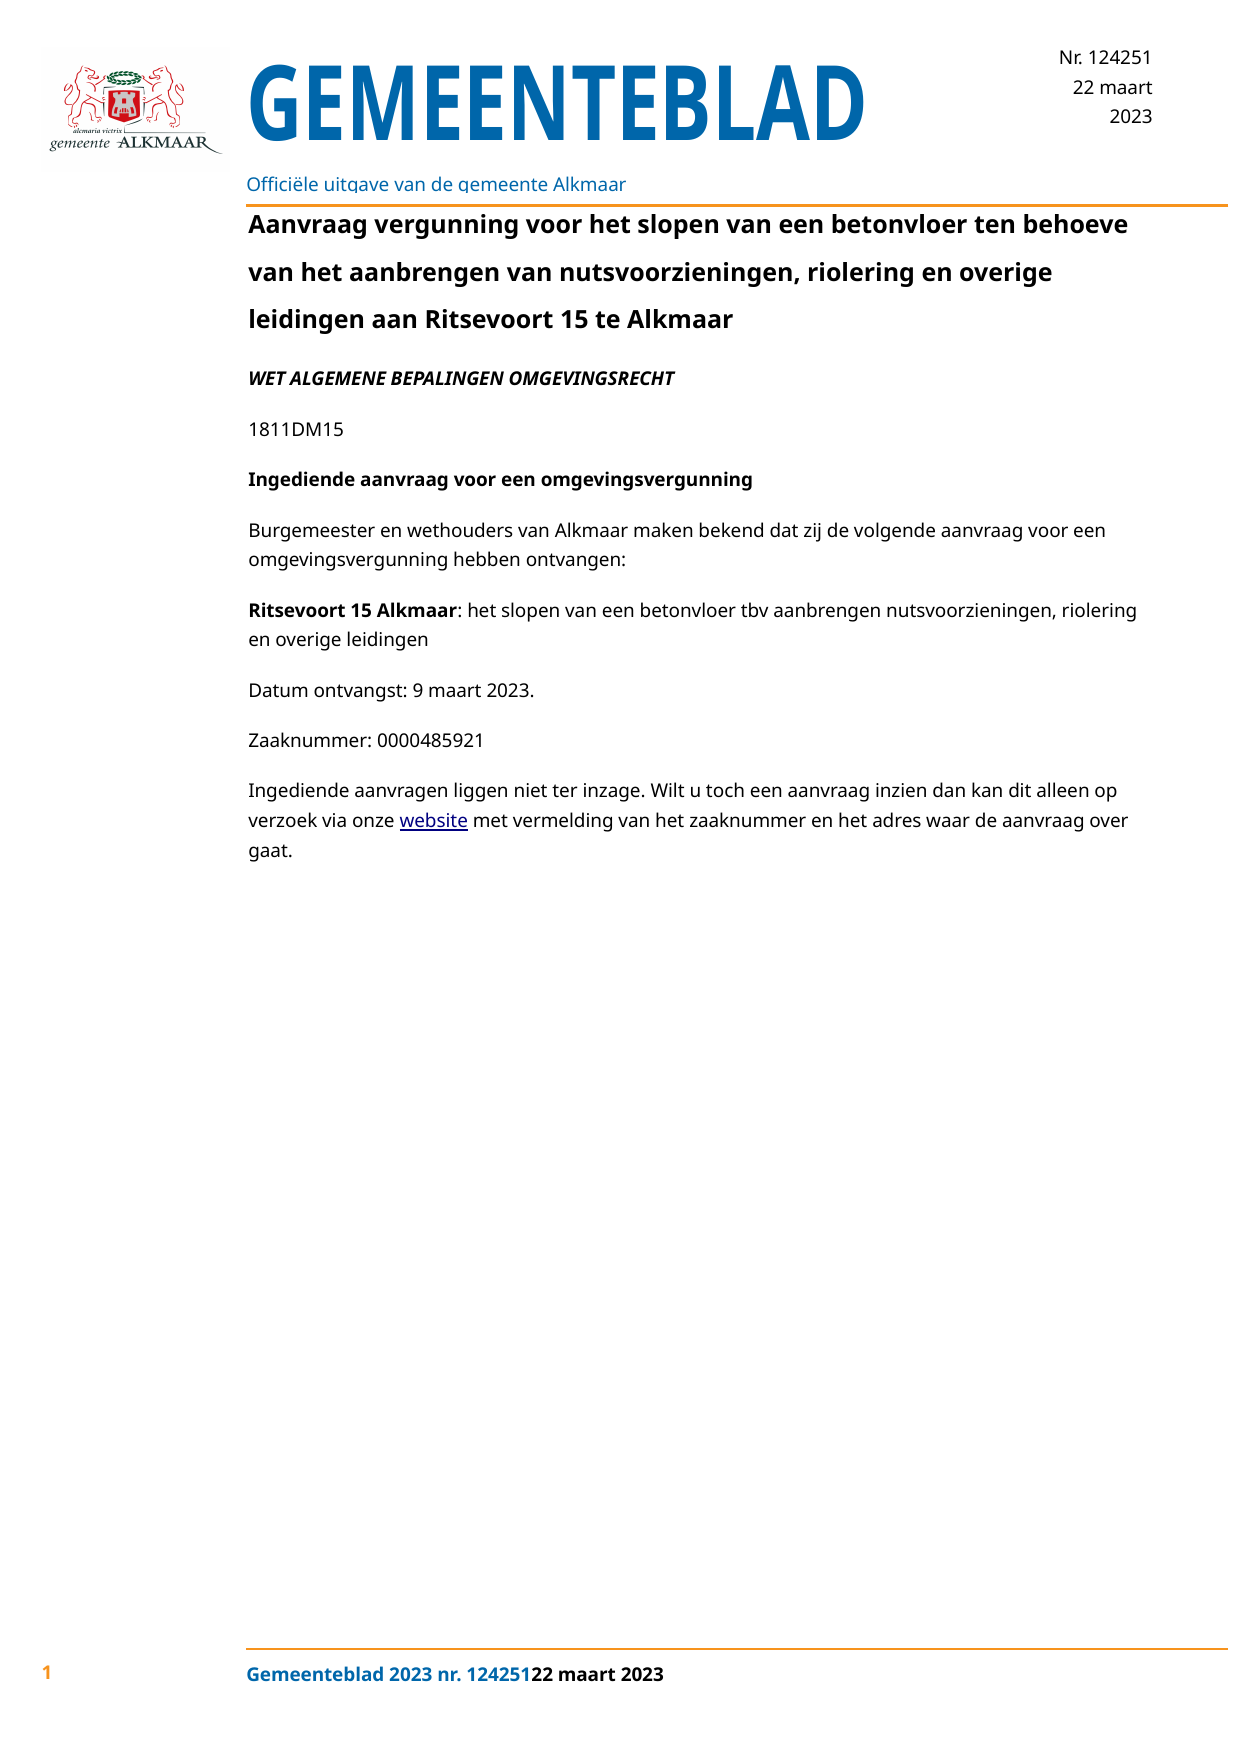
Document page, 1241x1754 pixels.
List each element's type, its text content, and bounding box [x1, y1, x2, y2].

text 1811DM15 [248, 416, 1152, 442]
picture [41, 47, 231, 172]
text Aanvraag vergunning voor het slopen van een betonvloer ten behoeve van het aanbrengen van nutsvoorzieningen, riolering en overige leidingen aan Ritsevoort 15 te Alkmaar [248, 207, 1152, 336]
text Zaaknummer: 0000485921 [248, 727, 1152, 753]
text Datum ontvangst: 9 maart 2023. [248, 677, 1152, 702]
text Ingediende aanvraag voor een omgevingsvergunning [248, 466, 1152, 492]
text Ritsevoort 15 Alkmaar: het slopen van een betonvloer tbv aanbrengen nutsvoorzieningen, riolering en overige leidingen [248, 597, 1152, 652]
text Ingediende aanvragen liggen niet ter inzage. Wilt u toch een aanvraag inzien dan kan dit alleen op verzoek via onze website met vermelding van het zaaknummer en het adres waar de aanvraag over gaat. [248, 778, 1152, 862]
text WET ALGEMENE BEPALINGEN OMGEVINGSRECHT [248, 366, 1152, 391]
text Burgemeester en wethouders van Alkmaar maken bekend dat zij de volgende aanvraag voor een omgevingsvergunning hebben ontvangen: [248, 517, 1152, 572]
